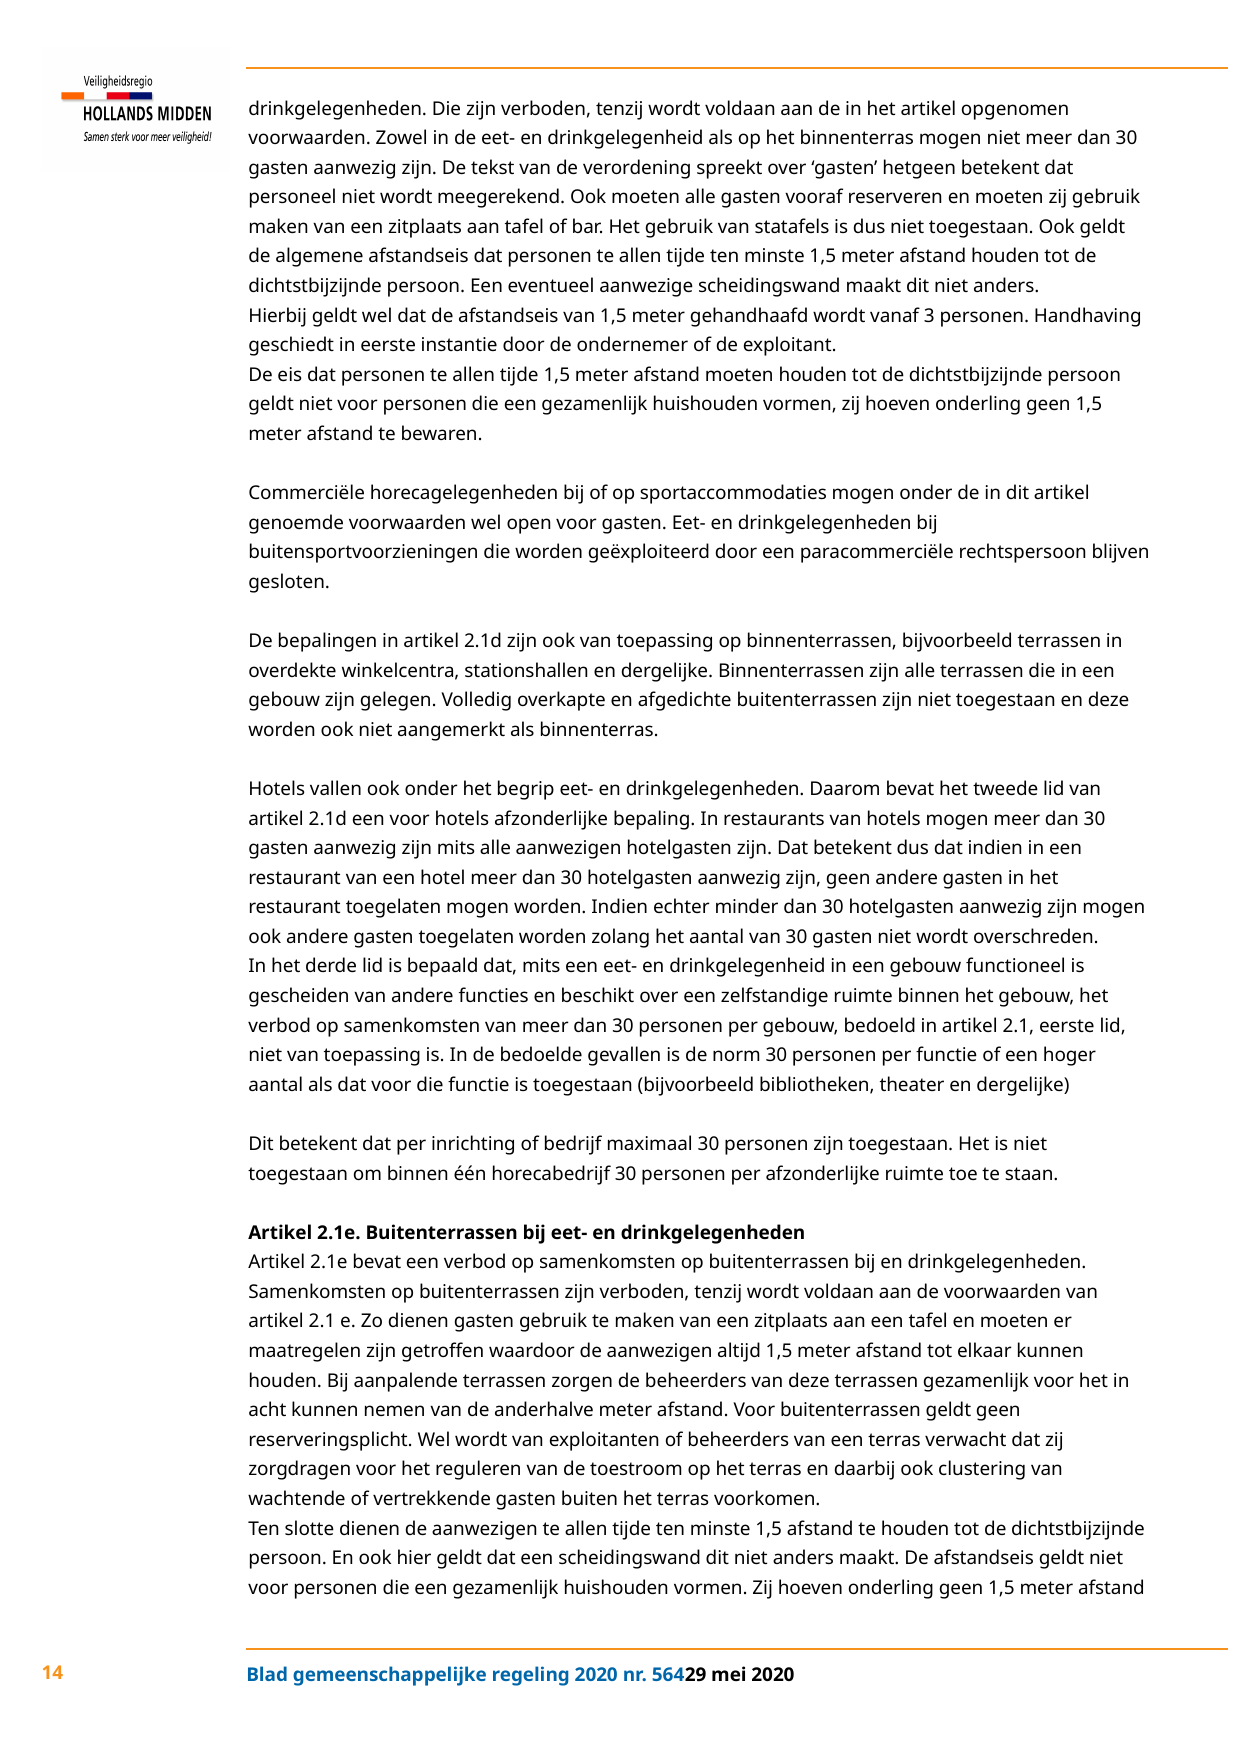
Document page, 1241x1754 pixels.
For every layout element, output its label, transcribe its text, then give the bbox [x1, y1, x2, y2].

text Artikel 2.1e. Buitenterrassen bij eet- en drinkgelegenheden [248, 1219, 1152, 1245]
text drinkgelegenheden. Die zijn verboden, tenzij wordt voldaan aan de in het artikel opgenomen voorwaarden. Zowel in de eet- en drinkgelegenheid als op het binnenterras mogen niet meer dan 30 gasten aanwezig zijn. De tekst van de verordening spreekt over ‘gasten’ hetgeen betekent dat personeel niet wordt meegerekend. Ook moeten alle gasten vooraf reserveren en moeten zij gebruik maken van een zitplaats aan tafel of bar. Het gebruik van statafels is dus niet toegestaan. Ook geldt de algemene afstandseis dat personen te allen tijde ten minste 1,5 meter afstand houden tot de dichtstbijzijnde persoon. Een eventueel aanwezige scheidingswand maakt dit niet anders. [248, 95, 1152, 298]
text De bepalingen in artikel 2.1d zijn ook van toepassing op binnenterrassen, bijvoorbeeld terrassen in overdekte winkelcentra, stationshallen en dergelijke. Binnenterrassen zijn alle terrassen die in een gebouw zijn gelegen. Volledig overkapte en afgedichte buitenterrassen zijn niet toegestaan en deze worden ook niet aangemerkt als binnenterras. [248, 627, 1152, 742]
text Dit betekent dat per inrichting of bedrijf maximaal 30 personen zijn toegestaan. Het is niet toegestaan om binnen één horecabedrijf 30 personen per afzonderlijke ruimte toe te staan. [248, 1130, 1152, 1186]
text Commerciële horecagelegenheden bij of op sportaccommodaties mogen onder de in dit artikel genoemde voorwaarden wel open voor gasten. Eet- en drinkgelegenheden bij buitensportvoorzieningen die worden geëxploiteerd door een paracommerciële rechtspersoon blijven gesloten. [248, 479, 1152, 594]
text In het derde lid is bepaald dat, mits een eet- en drinkgelegenheid in een gebouw functioneel is gescheiden van andere functies en beschikt over een zelfstandige ruimte binnen het gebouw, het verbod op samenkomsten van meer dan 30 personen per gebouw, bedoeld in artikel 2.1, eerste lid, niet van toepassing is. In de bedoelde gevallen is de norm 30 personen per functie of een hoger aantal als dat voor die functie is toegestaan (bijvoorbeeld bibliotheken, theater en dergelijke) [248, 953, 1152, 1097]
picture [41, 47, 231, 172]
text Artikel 2.1e bevat een verbod op samenkomsten op buitenterrassen bij en drinkgelegenheden. Samenkomsten op buitenterrassen zijn verboden, tenzij wordt voldaan aan de voorwaarden van artikel 2.1 e. Zo dienen gasten gebruik te maken van een zitplaats aan een tafel en moeten er maatregelen zijn getroffen waardoor de aanwezigen altijd 1,5 meter afstand tot elkaar kunnen houden. Bij aanpalende terrassen zorgen de beheerders van deze terrassen gezamenlijk voor het in acht kunnen nemen van de anderhalve meter afstand. Voor buitenterrassen geldt geen reserveringsplicht. Wel wordt van exploitanten of beheerders van een terras verwacht dat zij zorgdragen voor het reguleren van de toestroom op het terras en daarbij ook clustering van wachtende of vertrekkende gasten buiten het terras voorkomen. [248, 1248, 1152, 1511]
text Ten slotte dienen de aanwezigen te allen tijde ten minste 1,5 afstand te houden tot de dichtstbijzijnde persoon. En ook hier geldt dat een scheidingswand dit niet anders maakt. De afstandseis geldt niet voor personen die een gezamenlijk huishouden vormen. Zij hoeven onderling geen 1,5 meter afstand [248, 1515, 1152, 1600]
text De eis dat personen te allen tijde 1,5 meter afstand moeten houden tot de dichtstbijzijnde persoon geldt niet voor personen die een gezamenlijk huishouden vormen, zij hoeven onderling geen 1,5 meter afstand te bewaren. [248, 361, 1152, 446]
text Hierbij geldt wel dat de afstandseis van 1,5 meter gehandhaafd wordt vanaf 3 personen. Handhaving geschiedt in eerste instantie door de ondernemer of de exploitant. [248, 302, 1152, 357]
text Hotels vallen ook onder het begrip eet- en drinkgelegenheden. Daarom bevat het tweede lid van artikel 2.1d een voor hotels afzonderlijke bepaling. In restaurants van hotels mogen meer dan 30 gasten aanwezig zijn mits alle aanwezigen hotelgasten zijn. Dat betekent dus dat indien in een restaurant van een hotel meer dan 30 hotelgasten aanwezig zijn, geen andere gasten in het restaurant toegelaten mogen worden. Indien echter minder dan 30 hotelgasten aanwezig zijn mogen ook andere gasten toegelaten worden zolang het aantal van 30 gasten niet wordt overschreden. [248, 775, 1152, 949]
